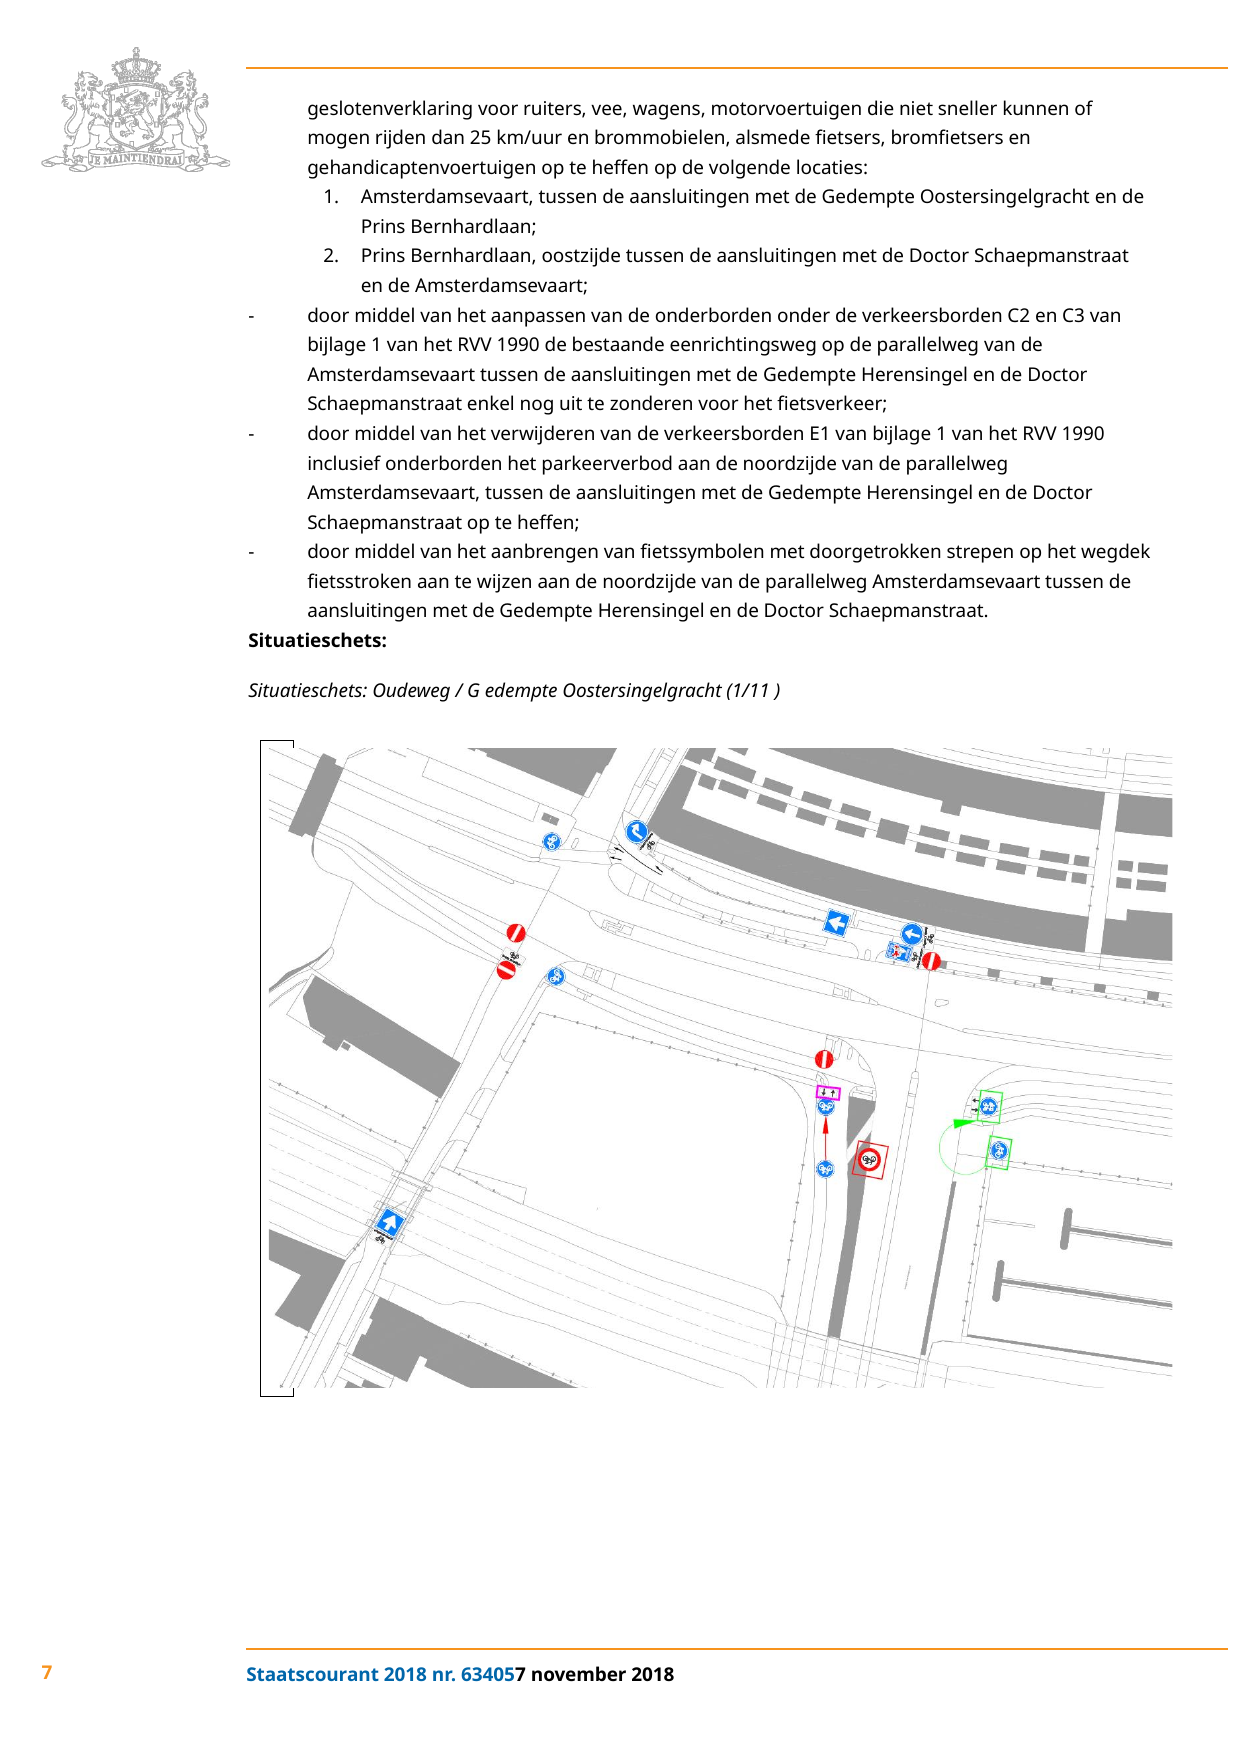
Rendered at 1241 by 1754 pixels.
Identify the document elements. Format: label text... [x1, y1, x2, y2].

list door middel van het verwijderen van de verkeersborden E1 van bijlage 1 van het RVV 1990 inclusief onderborden het parkeerverbod aan de noordzijde van de parallelweg Amsterdamsevaart, tussen de aansluitingen met de Gedempte Herensingel en de Doctor Schaepmanstraat op te heffen; [248, 420, 1152, 535]
text Situatieschets: Oudeweg / G edempte Oostersingelgracht (1/11 ) [248, 678, 1152, 703]
list door middel van het aanpassen van de onderborden onder de verkeersborden C2 en C3 van bijlage 1 van het RVV 1990 de bestaande eenrichtingsweg op de parallelweg van de Amsterdamsevaart tussen de aansluitingen met de Gedempte Herensingel en de Doctor Schaepmanstraat enkel nog uit te zonderen voor het fietsverkeer; [248, 302, 1152, 416]
list geslotenverklaring voor ruiters, vee, wagens, motorvoertuigen die niet sneller kunnen of mogen rijden dan 25 km/uur en brommobielen, alsmede fietsers, bromfietsers en gehandicaptenvoertuigen op te heffen op de volgende locaties: [248, 95, 1152, 180]
list Prins Bernhardlaan, oostzijde tussen de aansluitingen met de Doctor Schaepmanstraat en de Amsterdamsevaart; [323, 243, 1152, 298]
picture [268, 748, 1173, 1388]
picture [41, 47, 231, 172]
text Situatieschets: [248, 627, 1152, 653]
list door middel van het aanbrengen van fietssymbolen met doorgetrokken strepen op het wegdek fietsstroken aan te wijzen aan de noordzijde van de parallelweg Amsterdamsevaart tussen de aansluitingen met de Gedempte Herensingel en de Doctor Schaepmanstraat. [248, 538, 1152, 623]
list Amsterdamsevaart, tussen de aansluitingen met de Gedempte Oostersingelgracht en de Prins Bernhardlaan; [323, 183, 1152, 239]
